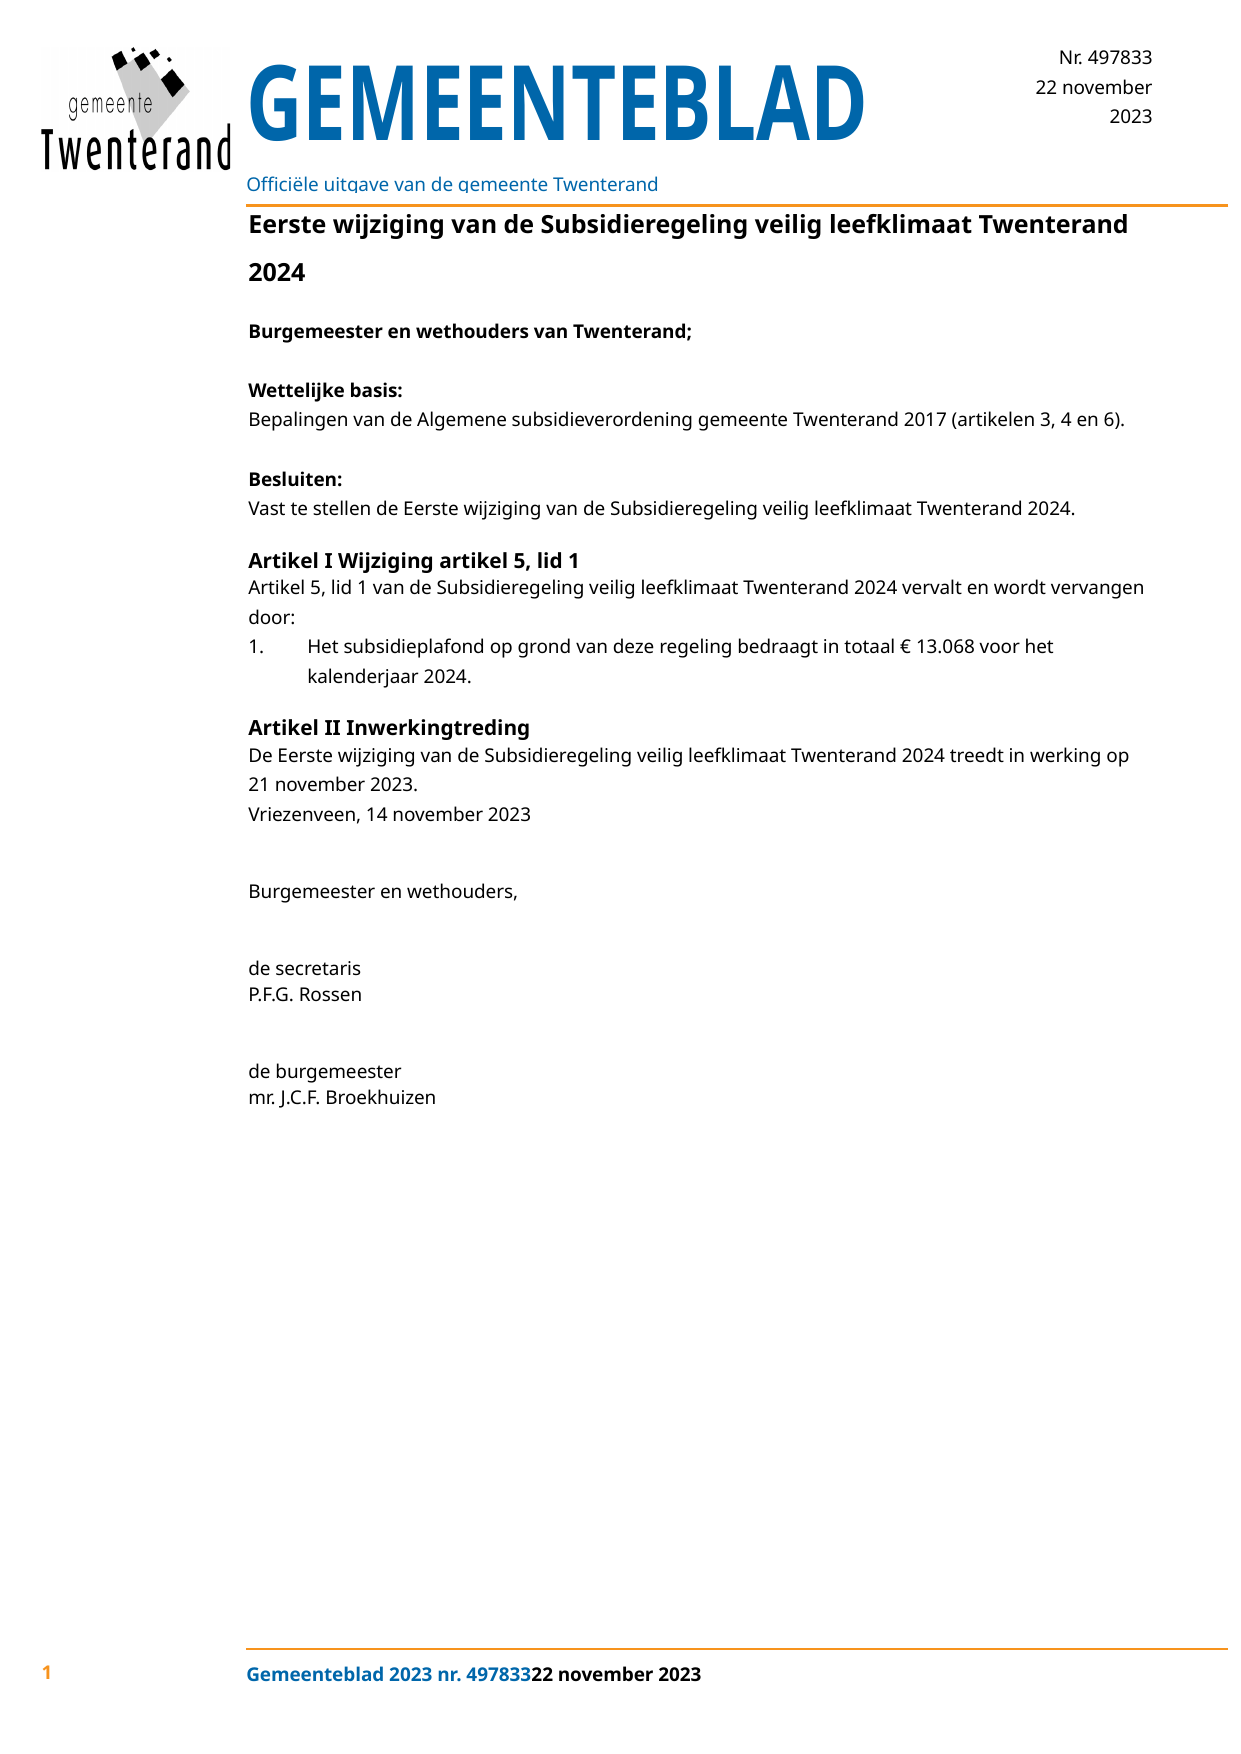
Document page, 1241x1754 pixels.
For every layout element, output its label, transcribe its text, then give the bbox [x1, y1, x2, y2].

picture [41, 47, 231, 172]
text P.F.G. Rossen [248, 981, 1152, 1007]
text Wettelijke basis: [248, 377, 1152, 403]
text Bepalingen van de Algemene subsidieverordening gemeente Twenterand 2017 (artikelen 3, 4 en 6). [248, 407, 1152, 432]
text de secretaris [248, 955, 1152, 981]
text Burgemeester en wethouders, [248, 878, 1152, 904]
text de burgemeester [248, 1058, 1152, 1084]
text De Eerste wijziging van de Subsidieregeling veilig leefklimaat Twenterand 2024 treedt in werking op 21 november 2023. [248, 742, 1152, 797]
text Artikel I Wijziging artikel 5, lid 1 [248, 546, 1152, 574]
text Eerste wijziging van de Subsidieregeling veilig leefklimaat Twenterand 2024 [248, 207, 1152, 288]
text Vast te stellen de Eerste wijziging van de Subsidieregeling veilig leefklimaat Twenterand 2024. [248, 495, 1152, 521]
text Besluiten: [248, 466, 1152, 492]
list Het subsidieplafond op grond van deze regeling bedraagt in totaal € 13.068 voor het kalenderjaar 2024. [248, 633, 1152, 689]
text mr. J.C.F. Broekhuizen [248, 1084, 1152, 1110]
text Artikel 5, lid 1 van de Subsidieregeling veilig leefklimaat Twenterand 2024 vervalt en wordt vervangen door: [248, 574, 1152, 629]
text Burgemeester en wethouders van Twenterand; [248, 318, 1152, 344]
text Vriezenveen, 14 november 2023 [248, 801, 1152, 827]
text Artikel II Inwerkingtreding [248, 713, 1152, 742]
